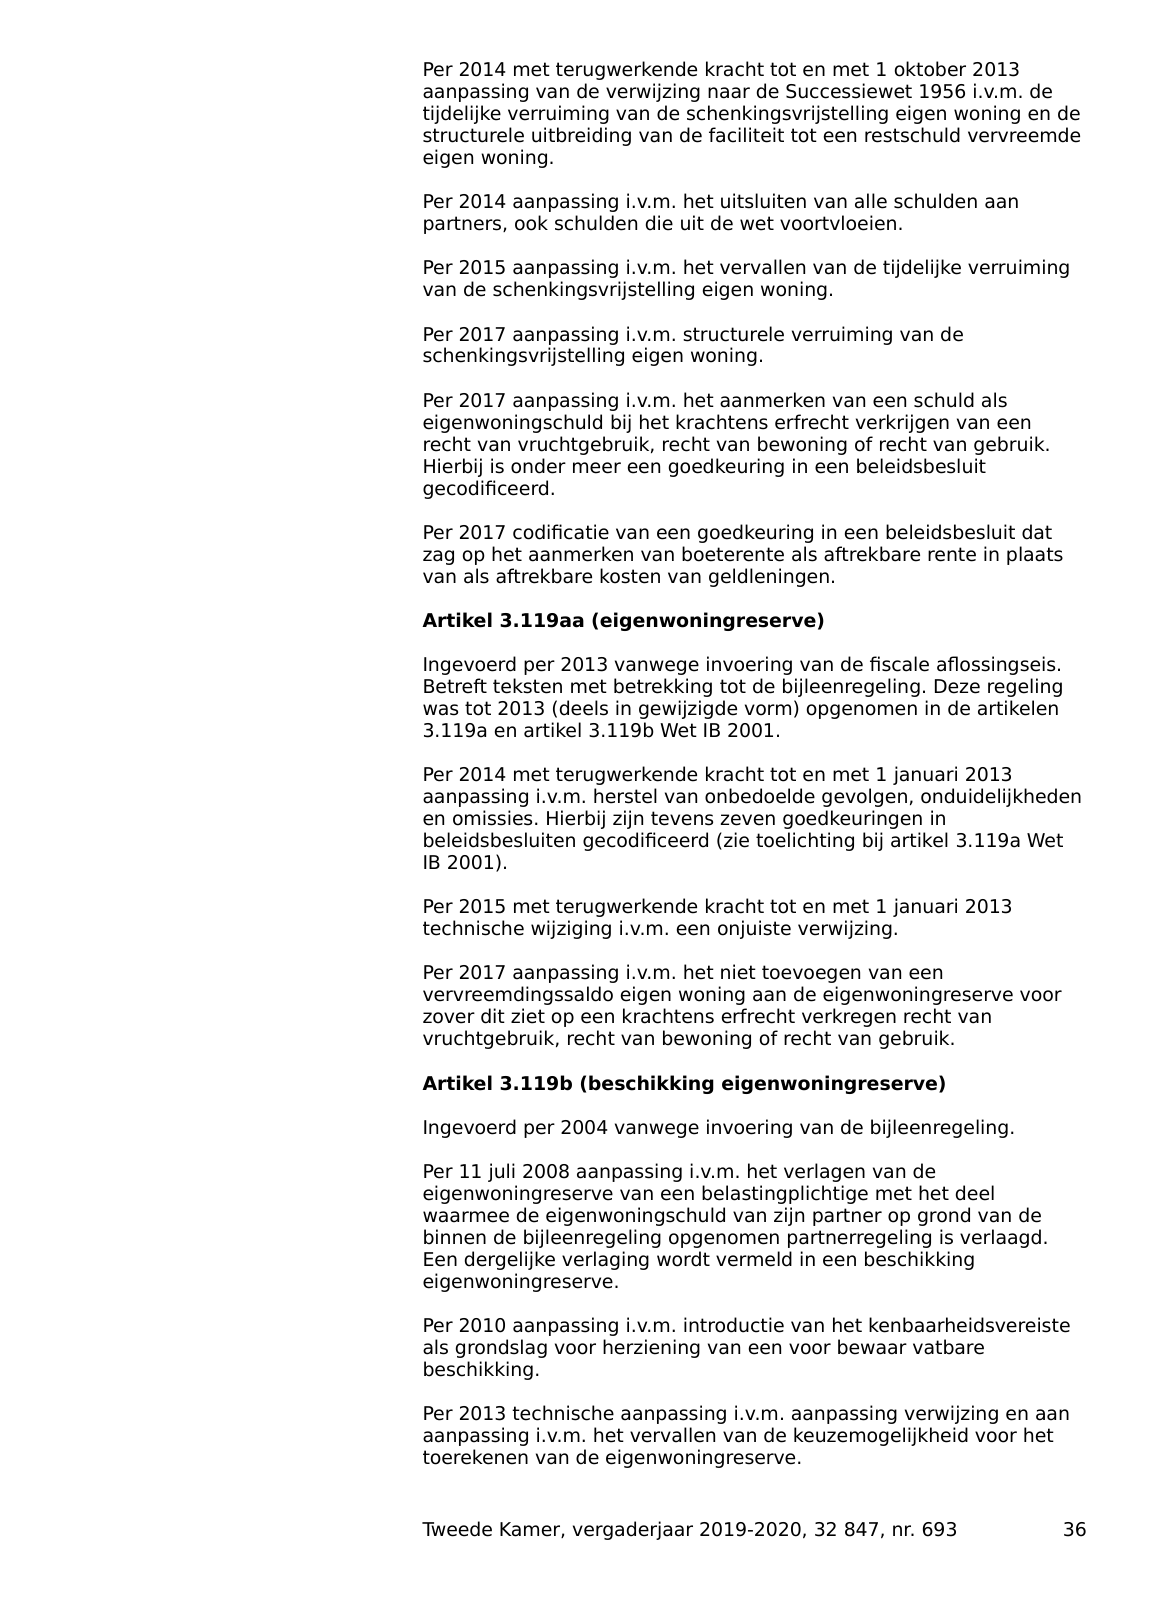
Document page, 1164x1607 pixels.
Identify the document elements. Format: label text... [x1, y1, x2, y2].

text Per 11 juli 2008 aanpassing i.v.m. het verlagen van de eigenwoningreserve van een belastingplichtige met het deel waarmee de eigenwoningschuld van zijn partner op grond van de binnen de bijleenregeling opgenomen partnerregeling is verlaagd. Een dergelijke verlaging wordt vermeld in een beschikking eigenwoningreserve. [422, 1161, 1087, 1293]
text Ingevoerd per 2013 vanwege invoering van de fiscale aflossingseis. Betreft teksten met betrekking tot de bijleenregeling. Deze regeling was tot 2013 (deels in gewijzigde vorm) opgenomen in de artikelen 3.119a en artikel 3.119b Wet IB 2001. [422, 654, 1087, 742]
subtitle Artikel 3.119b (beschikking eigenwoningreserve) [422, 1072, 1087, 1094]
text Ingevoerd per 2004 vanwege invoering van de bijleenregeling. [422, 1117, 1087, 1138]
text Per 2014 met terugwerkende kracht tot en met 1 januari 2013 aanpassing i.v.m. herstel van onbedoelde gevolgen, onduidelijkheden en omissies. Hierbij zijn tevens zeven goedkeuringen in beleidsbesluiten gecodificeerd (zie toelichting bij artikel 3.119a Wet IB 2001). [422, 764, 1087, 874]
text Per 2014 aanpassing i.v.m. het uitsluiten van alle schulden aan partners, ook schulden die uit de wet voortvloeien. [422, 191, 1087, 235]
subtitle Artikel 3.119aa (eigenwoningreserve) [422, 610, 1087, 632]
text Per 2017 aanpassing i.v.m. het niet toevoegen van een vervreemdingssaldo eigen woning aan de eigenwoningreserve voor zover dit ziet op een krachtens erfrecht verkregen recht van vruchtgebruik, recht van bewoning of recht van gebruik. [422, 962, 1087, 1050]
text Per 2015 met terugwerkende kracht tot en met 1 januari 2013 technische wijziging i.v.m. een onjuiste verwijzing. [422, 896, 1087, 940]
text Per 2017 codificatie van een goedkeuring in een beleidsbesluit dat zag op het aanmerken van boeterente als aftrekbare rente in plaats van als aftrekbare kosten van geldleningen. [422, 522, 1087, 588]
text Per 2017 aanpassing i.v.m. het aanmerken van een schuld als eigenwoningschuld bij het krachtens erfrecht verkrijgen van een recht van vruchtgebruik, recht van bewoning of recht van gebruik. Hierbij is onder meer een goedkeuring in een beleidsbesluit gecodificeerd. [422, 389, 1087, 499]
text Per 2010 aanpassing i.v.m. introductie van het kenbaarheidsvereiste als grondslag voor herziening van een voor bewaar vatbare beschikking. [422, 1315, 1087, 1381]
text Per 2015 aanpassing i.v.m. het vervallen van de tijdelijke verruiming van de schenkingsvrijstelling eigen woning. [422, 257, 1087, 301]
text Per 2014 met terugwerkende kracht tot en met 1 oktober 2013 aanpassing van de verwijzing naar de Successiewet 1956 i.v.m. de tijdelijke verruiming van de schenkingsvrijstelling eigen woning en de structurele uitbreiding van de faciliteit tot een restschuld vervreemde eigen woning. [422, 59, 1087, 169]
text Per 2017 aanpassing i.v.m. structurele verruiming van de schenkingsvrijstelling eigen woning. [422, 323, 1087, 367]
text Per 2013 technische aanpassing i.v.m. aanpassing verwijzing en aan aanpassing i.v.m. het vervallen van de keuzemogelijkheid voor het toerekenen van de eigenwoningreserve. [422, 1403, 1087, 1469]
